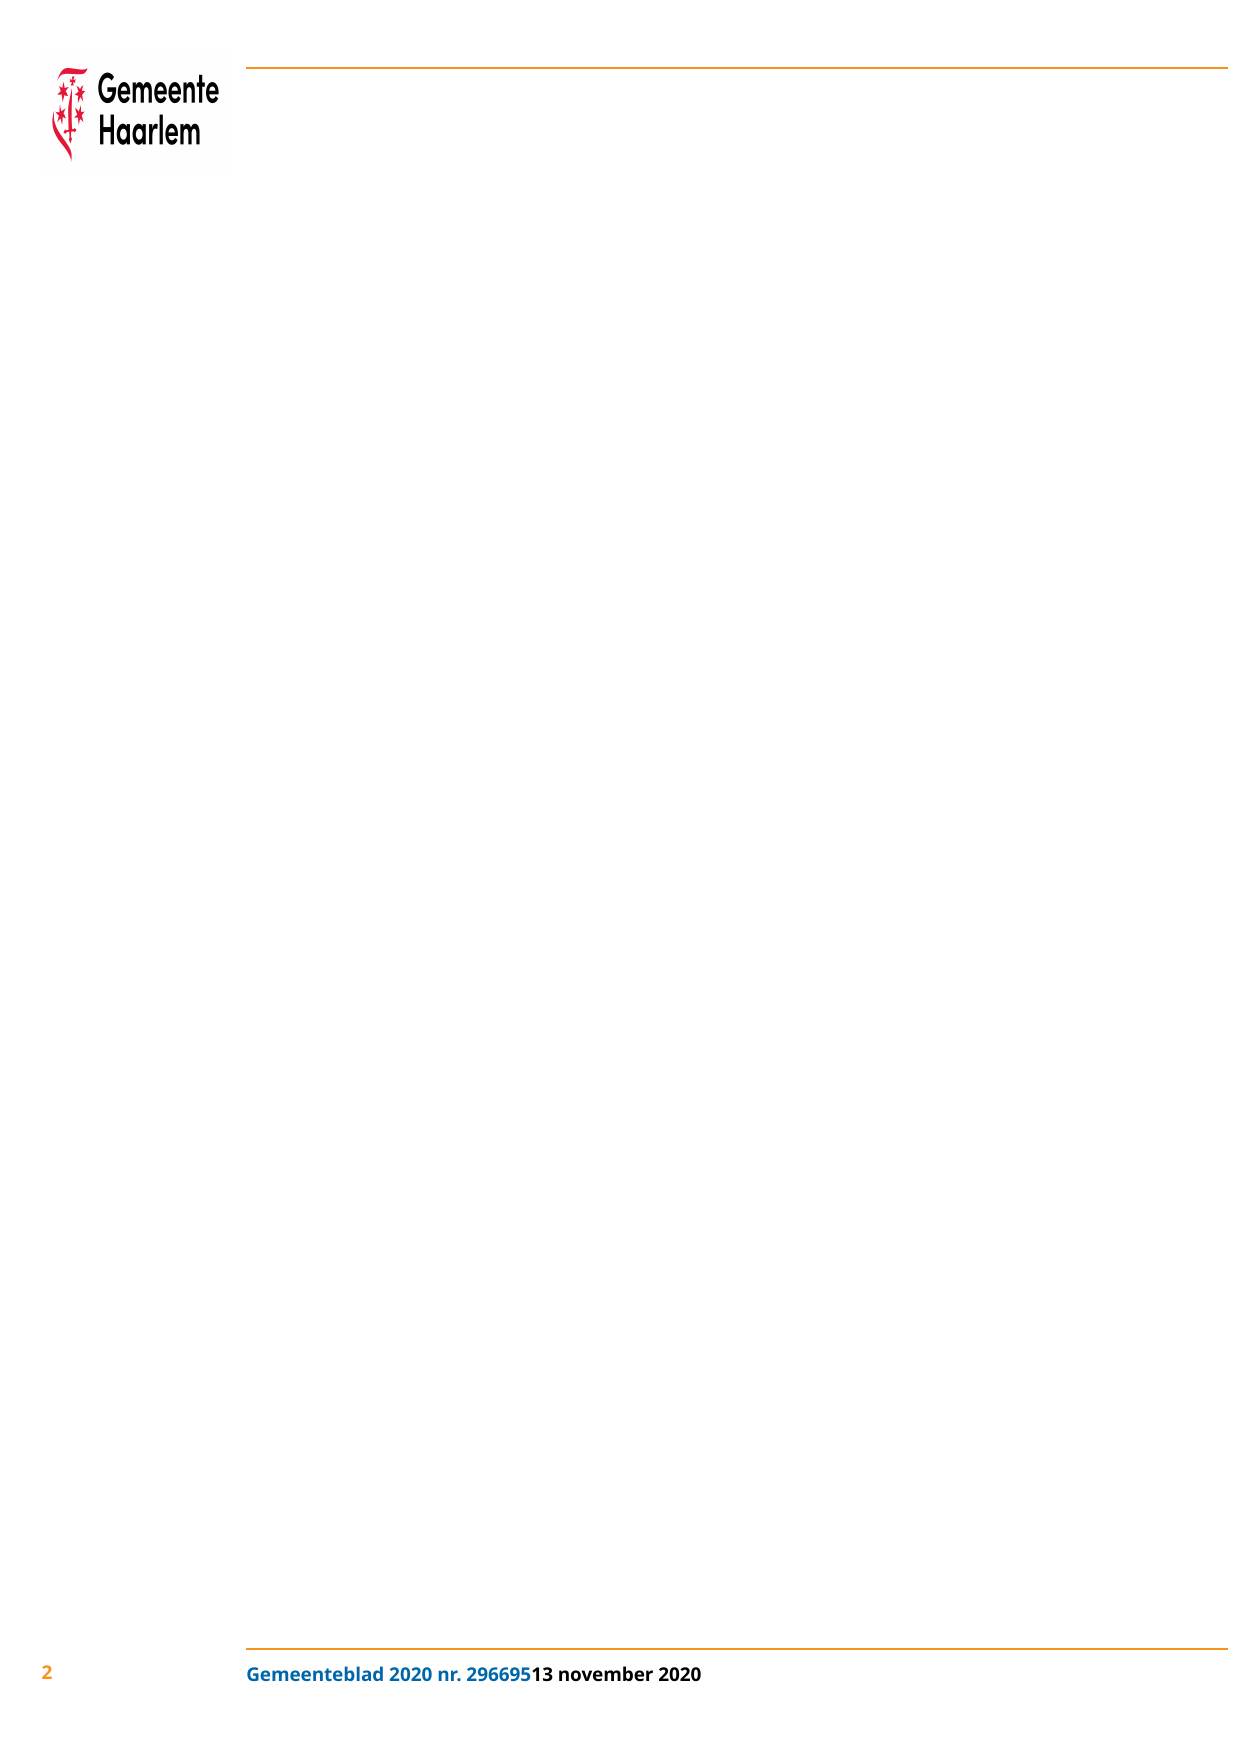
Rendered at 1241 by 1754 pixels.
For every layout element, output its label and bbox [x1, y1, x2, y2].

picture [41, 47, 231, 172]
